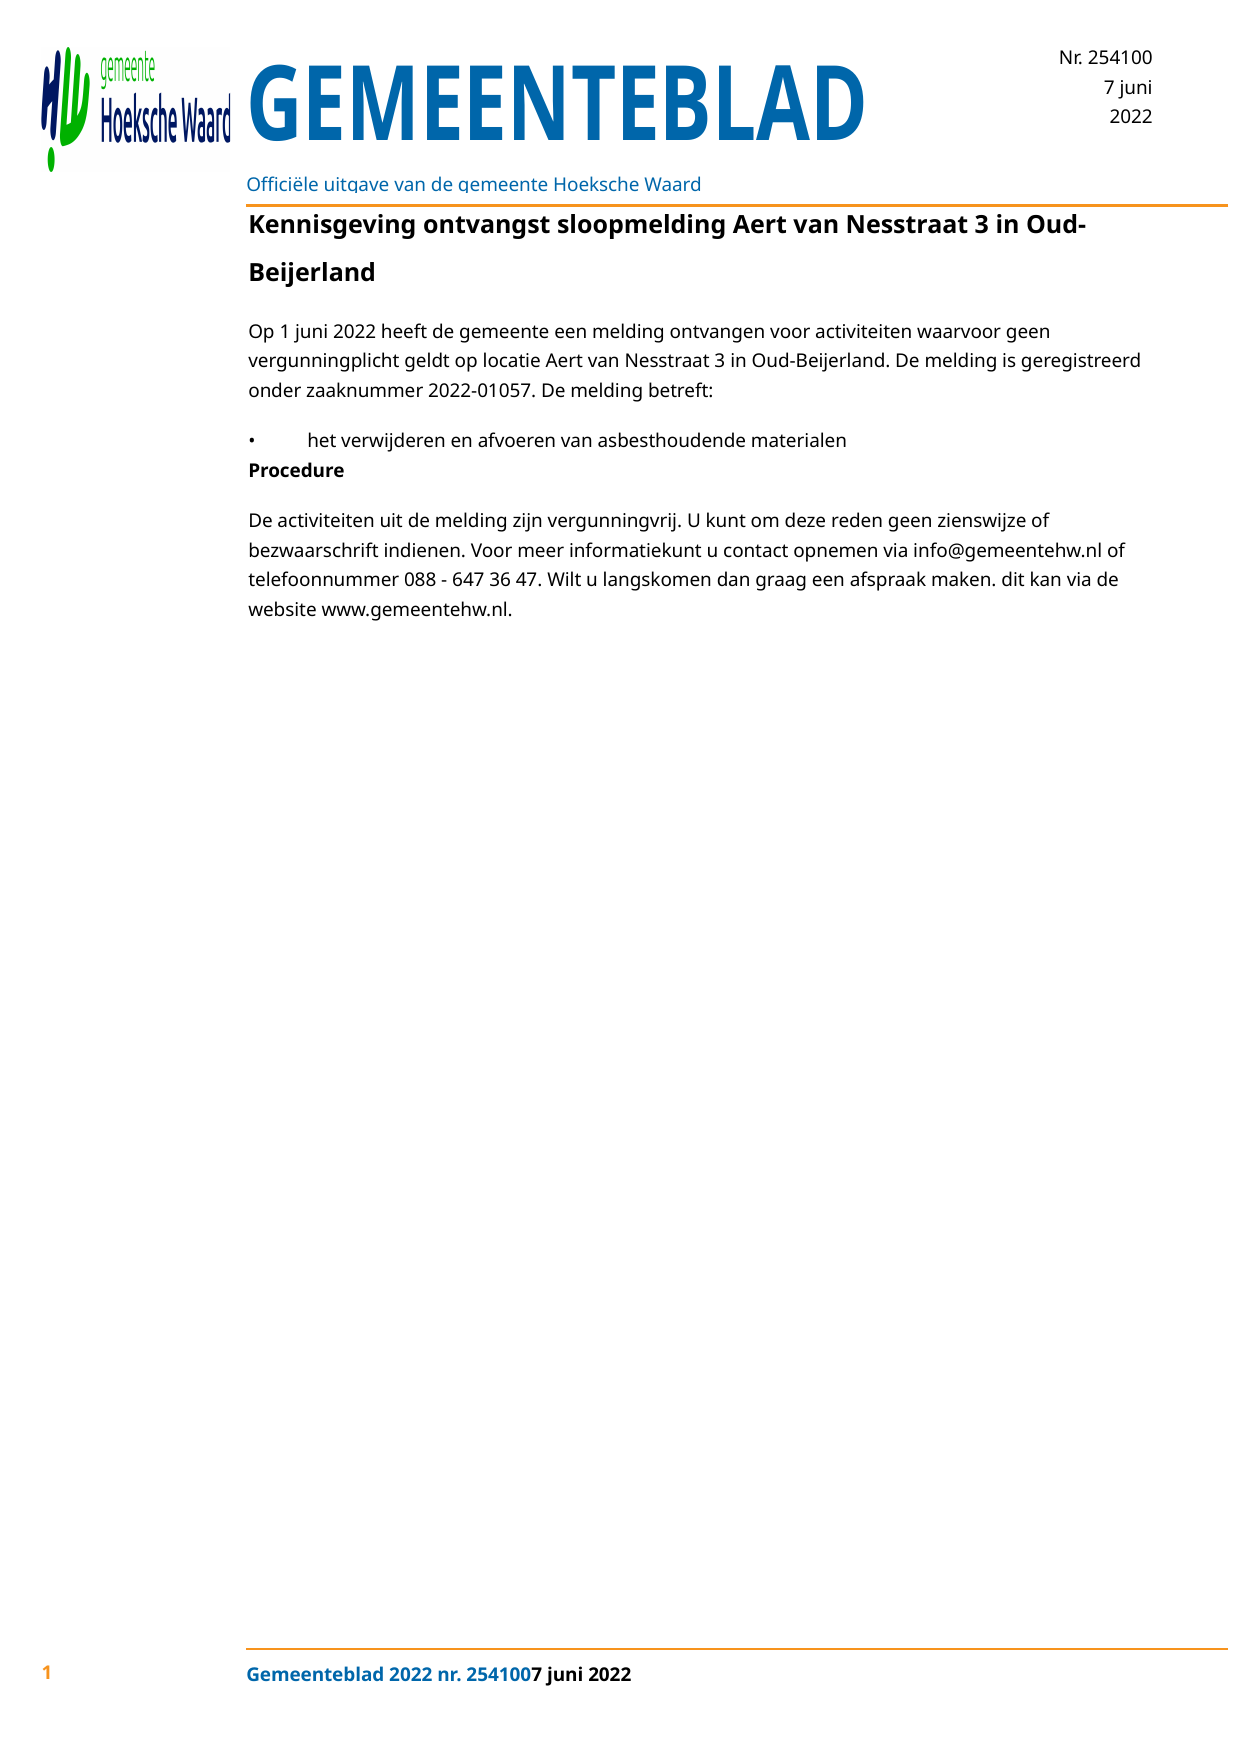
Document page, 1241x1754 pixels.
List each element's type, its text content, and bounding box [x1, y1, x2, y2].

text De activiteiten uit de melding zijn vergunningvrij. U kunt om deze reden geen zienswijze of bezwaarschrift indienen. Voor meer informatiekunt u contact opnemen via info@gemeentehw.nl of telefoonnummer 088 - 647 36 47. Wilt u langskomen dan graag een afspraak maken. dit kan via de website www.gemeentehw.nl. [248, 507, 1152, 622]
text Kennisgeving ontvangst sloopmelding Aert van Nesstraat 3 in Oud-Beijerland [248, 207, 1152, 288]
text Op 1 juni 2022 heeft de gemeente een melding ontvangen voor activiteiten waarvoor geen vergunningplicht geldt op locatie Aert van Nesstraat 3 in Oud-Beijerland. De melding is geregistreerd onder zaaknummer 2022-01057. De melding betreft: [248, 318, 1152, 403]
picture [41, 47, 231, 172]
text Procedure [248, 457, 1152, 483]
list het verwijderen en afvoeren van asbesthoudende materialen [248, 427, 1152, 453]
